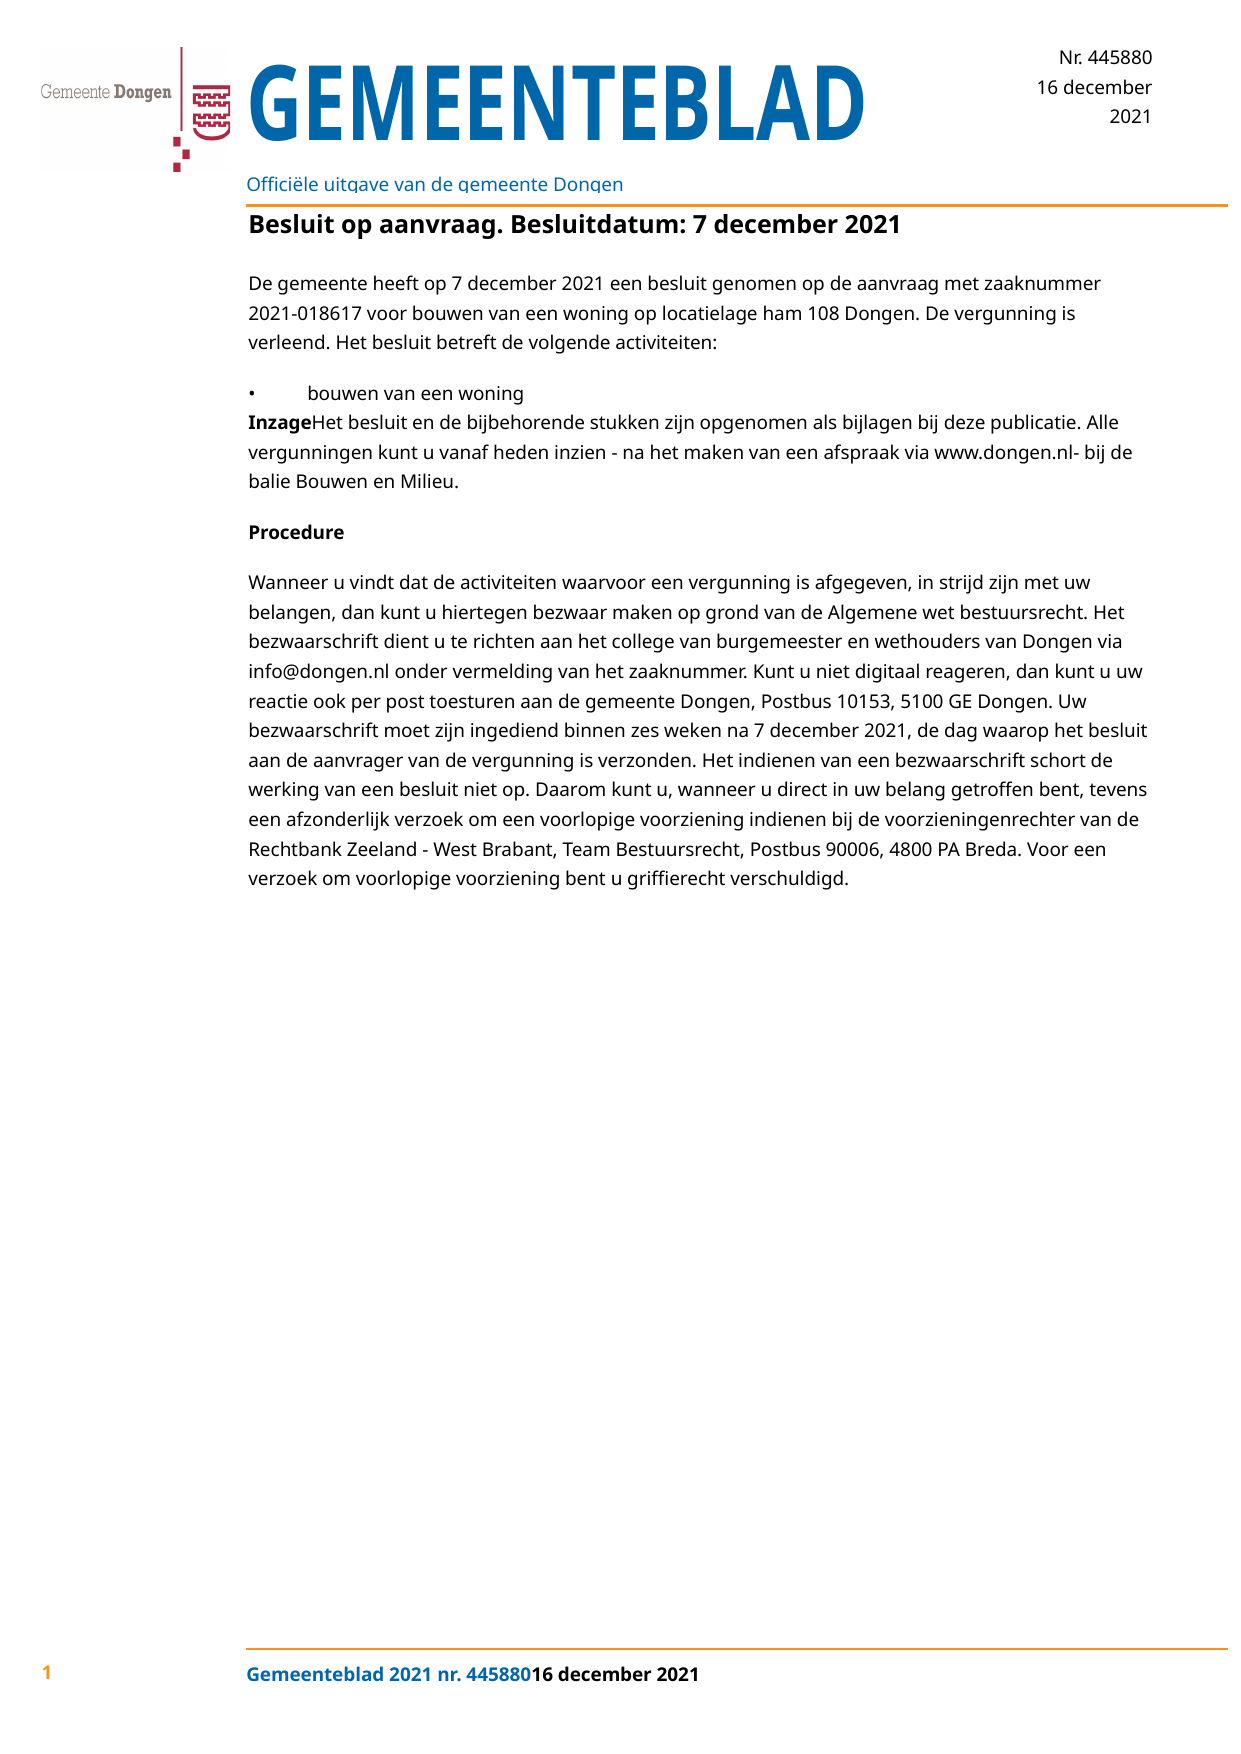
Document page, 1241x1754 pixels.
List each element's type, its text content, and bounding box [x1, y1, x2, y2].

text De gemeente heeft op 7 december 2021 een besluit genomen op de aanvraag met zaaknummer 2021-018617 voor bouwen van een woning op locatielage ham 108 Dongen. De vergunning is verleend. Het besluit betreft de volgende activiteiten: [248, 270, 1152, 355]
text InzageHet besluit en de bijbehorende stukken zijn opgenomen als bijlagen bij deze publicatie. Alle vergunningen kunt u vanaf heden inzien - na het maken van een afspraak via www.dongen.nl- bij de balie Bouwen en Milieu. [248, 409, 1152, 494]
list bouwen van een woning [248, 380, 1152, 406]
text Wanneer u vindt dat de activiteiten waarvoor een vergunning is afgegeven, in strijd zijn met uw belangen, dan kunt u hiertegen bezwaar maken op grond van de Algemene wet bestuursrecht. Het bezwaarschrift dient u te richten aan het college van burgemeester en wethouders van Dongen via info@dongen.nl onder vermelding van het zaaknummer. Kunt u niet digitaal reageren, dan kunt u uw reactie ook per post toesturen aan de gemeente Dongen, Postbus 10153, 5100 GE Dongen. Uw bezwaarschrift moet zijn ingediend binnen zes weken na 7 december 2021, de dag waarop het besluit aan de aanvrager van de vergunning is verzonden. Het indienen van een bezwaarschrift schort de werking van een besluit niet op. Daarom kunt u, wanneer u direct in uw belang getroffen bent, tevens een afzonderlijk verzoek om een voorlopige voorziening indienen bij de voorzieningenrechter van de Rechtbank Zeeland - West Brabant, Team Bestuursrecht, Postbus 90006, 4800 PA Breda. Voor een verzoek om voorlopige voorziening bent u griffierecht verschuldigd. [248, 569, 1152, 891]
text Besluit op aanvraag. Besluitdatum: 7 december 2021 [248, 207, 1152, 241]
text Procedure [248, 519, 1152, 545]
picture [41, 47, 231, 172]
